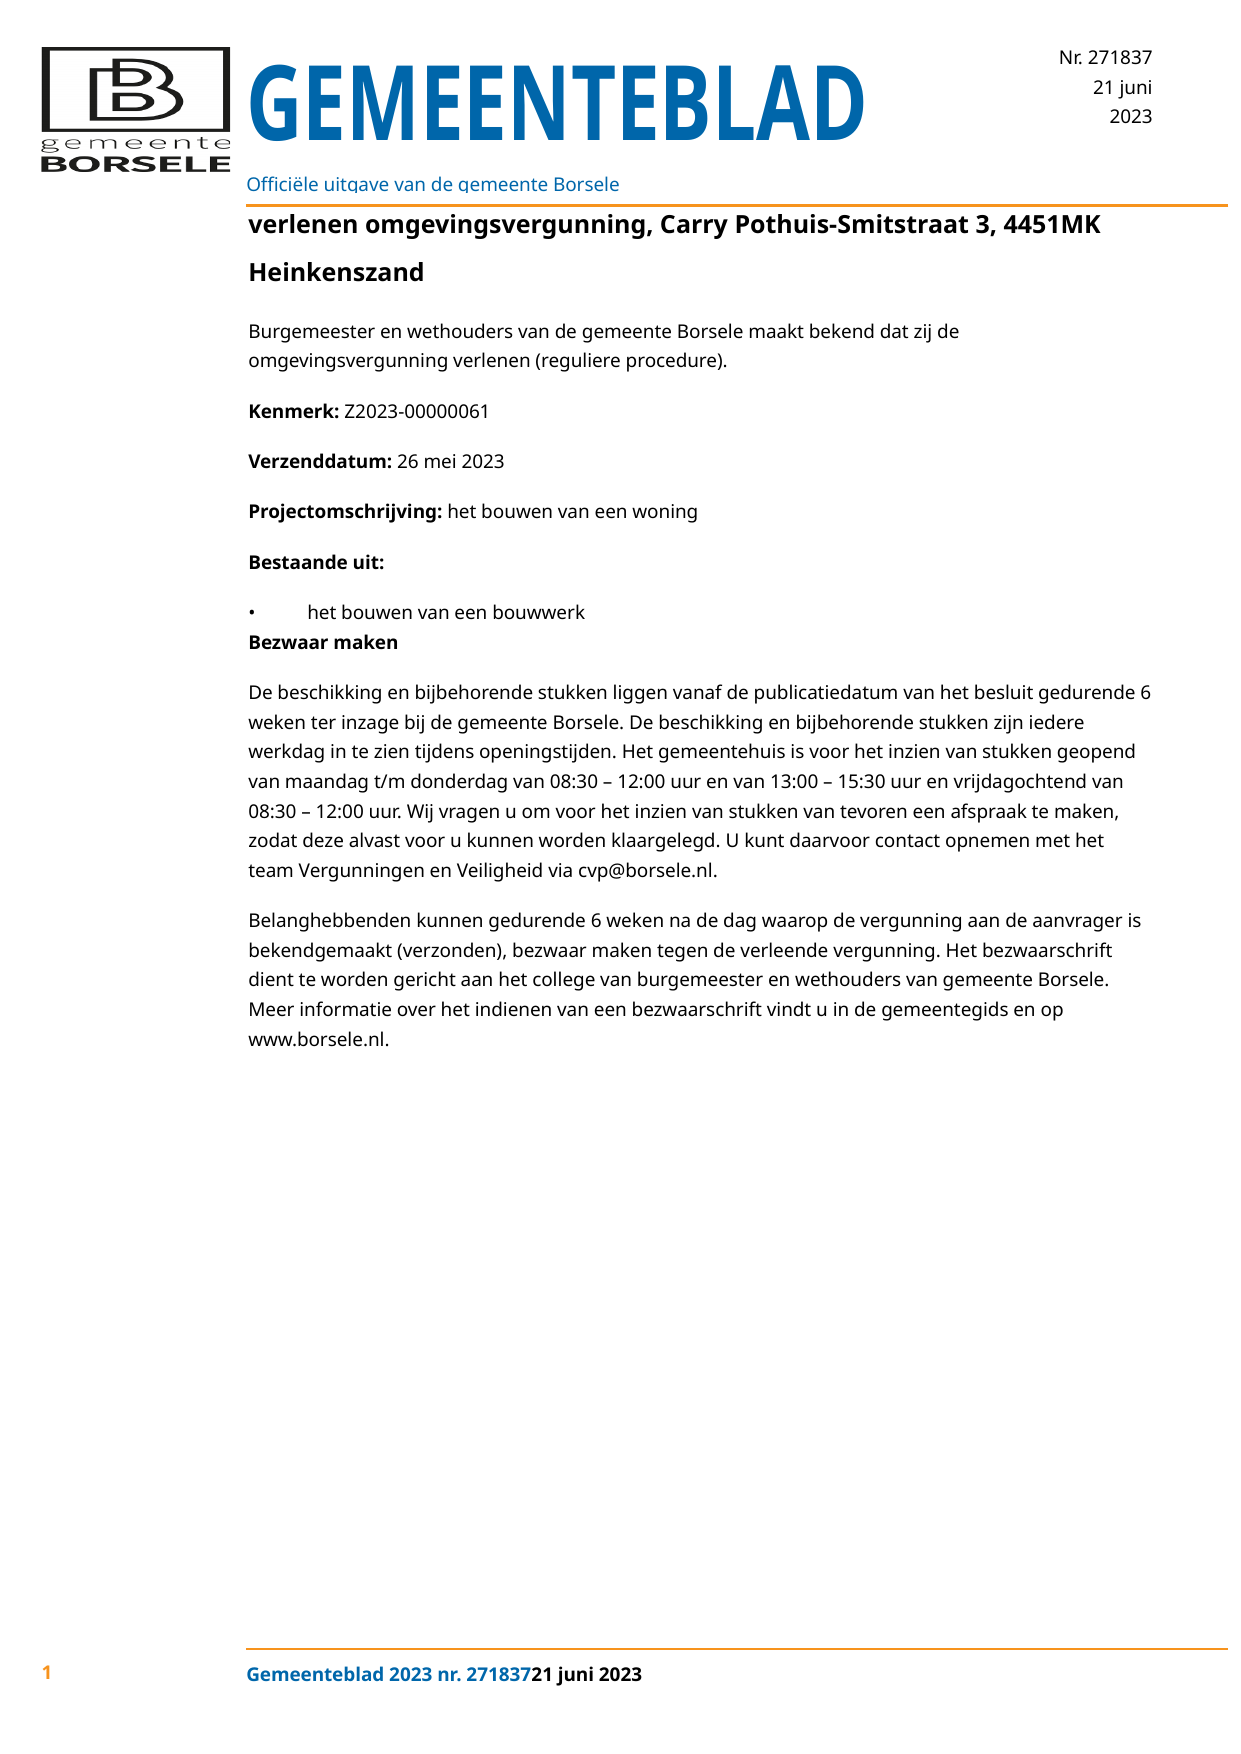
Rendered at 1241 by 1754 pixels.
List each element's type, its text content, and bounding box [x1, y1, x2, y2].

text Bestaande uit: [248, 549, 1152, 575]
text Bezwaar maken [248, 629, 1152, 655]
text Projectomschrijving: het bouwen van een woning [248, 499, 1152, 524]
text Burgemeester en wethouders van de gemeente Borsele maakt bekend dat zij de omgevingsvergunning verlenen (reguliere procedure). [248, 318, 1152, 373]
list het bouwen van een bouwwerk [248, 599, 1152, 625]
picture [41, 47, 231, 172]
text Kenmerk: Z2023-00000061 [248, 398, 1152, 424]
text Verzenddatum: 26 mei 2023 [248, 448, 1152, 474]
text Belanghebbenden kunnen gedurende 6 weken na de dag waarop de vergunning aan de aanvrager is bekendgemaakt (verzonden), bezwaar maken tegen de verleende vergunning. Het bezwaarschrift dient te worden gericht aan het college van burgemeester en wethouders van gemeente Borsele. Meer informatie over het indienen van een bezwaarschrift vindt u in de gemeentegids en op www.borsele.nl. [248, 907, 1152, 1052]
text verlenen omgevingsvergunning, Carry Pothuis-Smitstraat 3, 4451MK Heinkenszand [248, 207, 1152, 288]
text De beschikking en bijbehorende stukken liggen vanaf de publicatiedatum van het besluit gedurende 6 weken ter inzage bij de gemeente Borsele. De beschikking en bijbehorende stukken zijn iedere werkdag in te zien tijdens openingstijden. Het gemeentehuis is voor het inzien van stukken geopend van maandag t/m donderdag van 08:30 – 12:00 uur en van 13:00 – 15:30 uur en vrijdagochtend van 08:30 – 12:00 uur. Wij vragen u om voor het inzien van stukken van tevoren een afspraak te maken, zodat deze alvast voor u kunnen worden klaargelegd. U kunt daarvoor contact opnemen met het team Vergunningen en Veiligheid via cvp@borsele.nl. [248, 679, 1152, 883]
